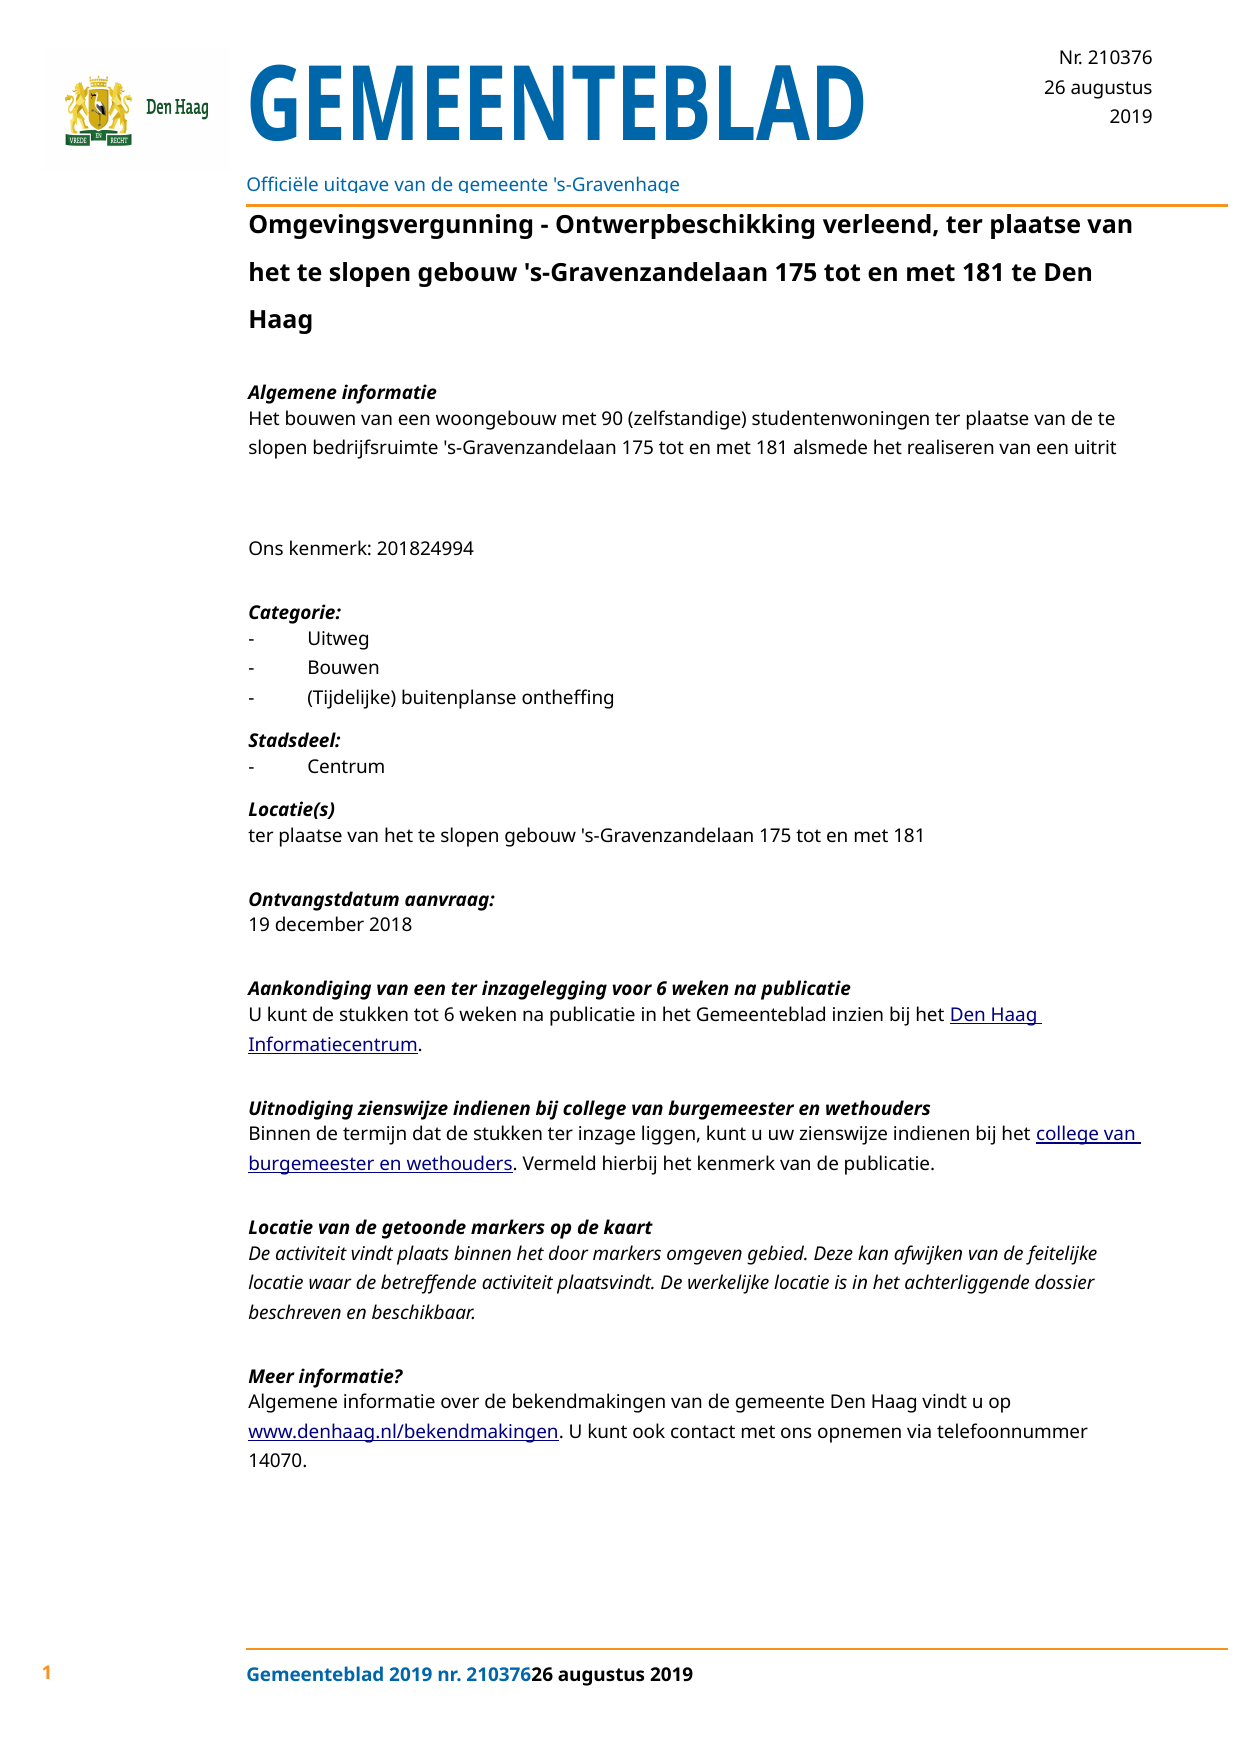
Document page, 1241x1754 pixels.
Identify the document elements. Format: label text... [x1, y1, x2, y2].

text Categorie: [248, 599, 1152, 625]
text De activiteit vindt plaats binnen het door markers omgeven gebied. Deze kan afwijken van de feitelijke locatie waar de betreffende activiteit plaatsvindt. De werkelijke locatie is in het achterliggende dossier beschreven en beschikbaar. [248, 1240, 1152, 1324]
text Locatie van de getoonde markers op de kaart [248, 1214, 1152, 1240]
text 19 december 2018 [248, 911, 1152, 937]
list (Tijdelijke) buitenplanse ontheffing [248, 684, 1152, 710]
list Bouwen [248, 654, 1152, 680]
text Aankondiging van een ter inzagelegging voor 6 weken na publicatie [248, 975, 1152, 1001]
text Stadsdeel: [248, 727, 1152, 753]
text Het bouwen van een woongebouw met 90 (zelfstandige) studentenwoningen ter plaatse van de te slopen bedrijfsruimte 's-Gravenzandelaan 175 tot en met 181 alsmede het realiseren van een uitrit [248, 405, 1152, 460]
text Uitnodiging zienswijze indienen bij college van burgemeester en wethouders [248, 1095, 1152, 1120]
text Binnen de termijn dat de stukken ter inzage liggen, kunt u uw zienswijze indienen bij het college van burgemeester en wethouders. Vermeld hierbij het kenmerk van de publicatie. [248, 1120, 1152, 1176]
text Omgevingsvergunning - Ontwerpbeschikking verleend, ter plaatse van het te slopen gebouw 's-Gravenzandelaan 175 tot en met 181 te Den Haag [248, 207, 1152, 336]
text Ons kenmerk: 201824994 [248, 535, 1152, 561]
picture [41, 47, 231, 172]
text Algemene informatie [248, 379, 1152, 405]
text Algemene informatie over de bekendmakingen van de gemeente Den Haag vindt u op www.denhaag.nl/bekendmakingen. U kunt ook contact met ons opnemen via telefoonnummer 14070. [248, 1388, 1152, 1473]
text Meer informatie? [248, 1363, 1152, 1388]
list Uitweg [248, 625, 1152, 651]
list Centrum [248, 753, 1152, 779]
text Ontvangstdatum aanvraag: [248, 886, 1152, 911]
text ter plaatse van het te slopen gebouw 's-Gravenzandelaan 175 tot en met 181 [248, 822, 1152, 847]
text U kunt de stukken tot 6 weken na publicatie in het Gemeenteblad inzien bij het Den Haag Informatiecentrum. [248, 1001, 1152, 1056]
text Locatie(s) [248, 796, 1152, 822]
